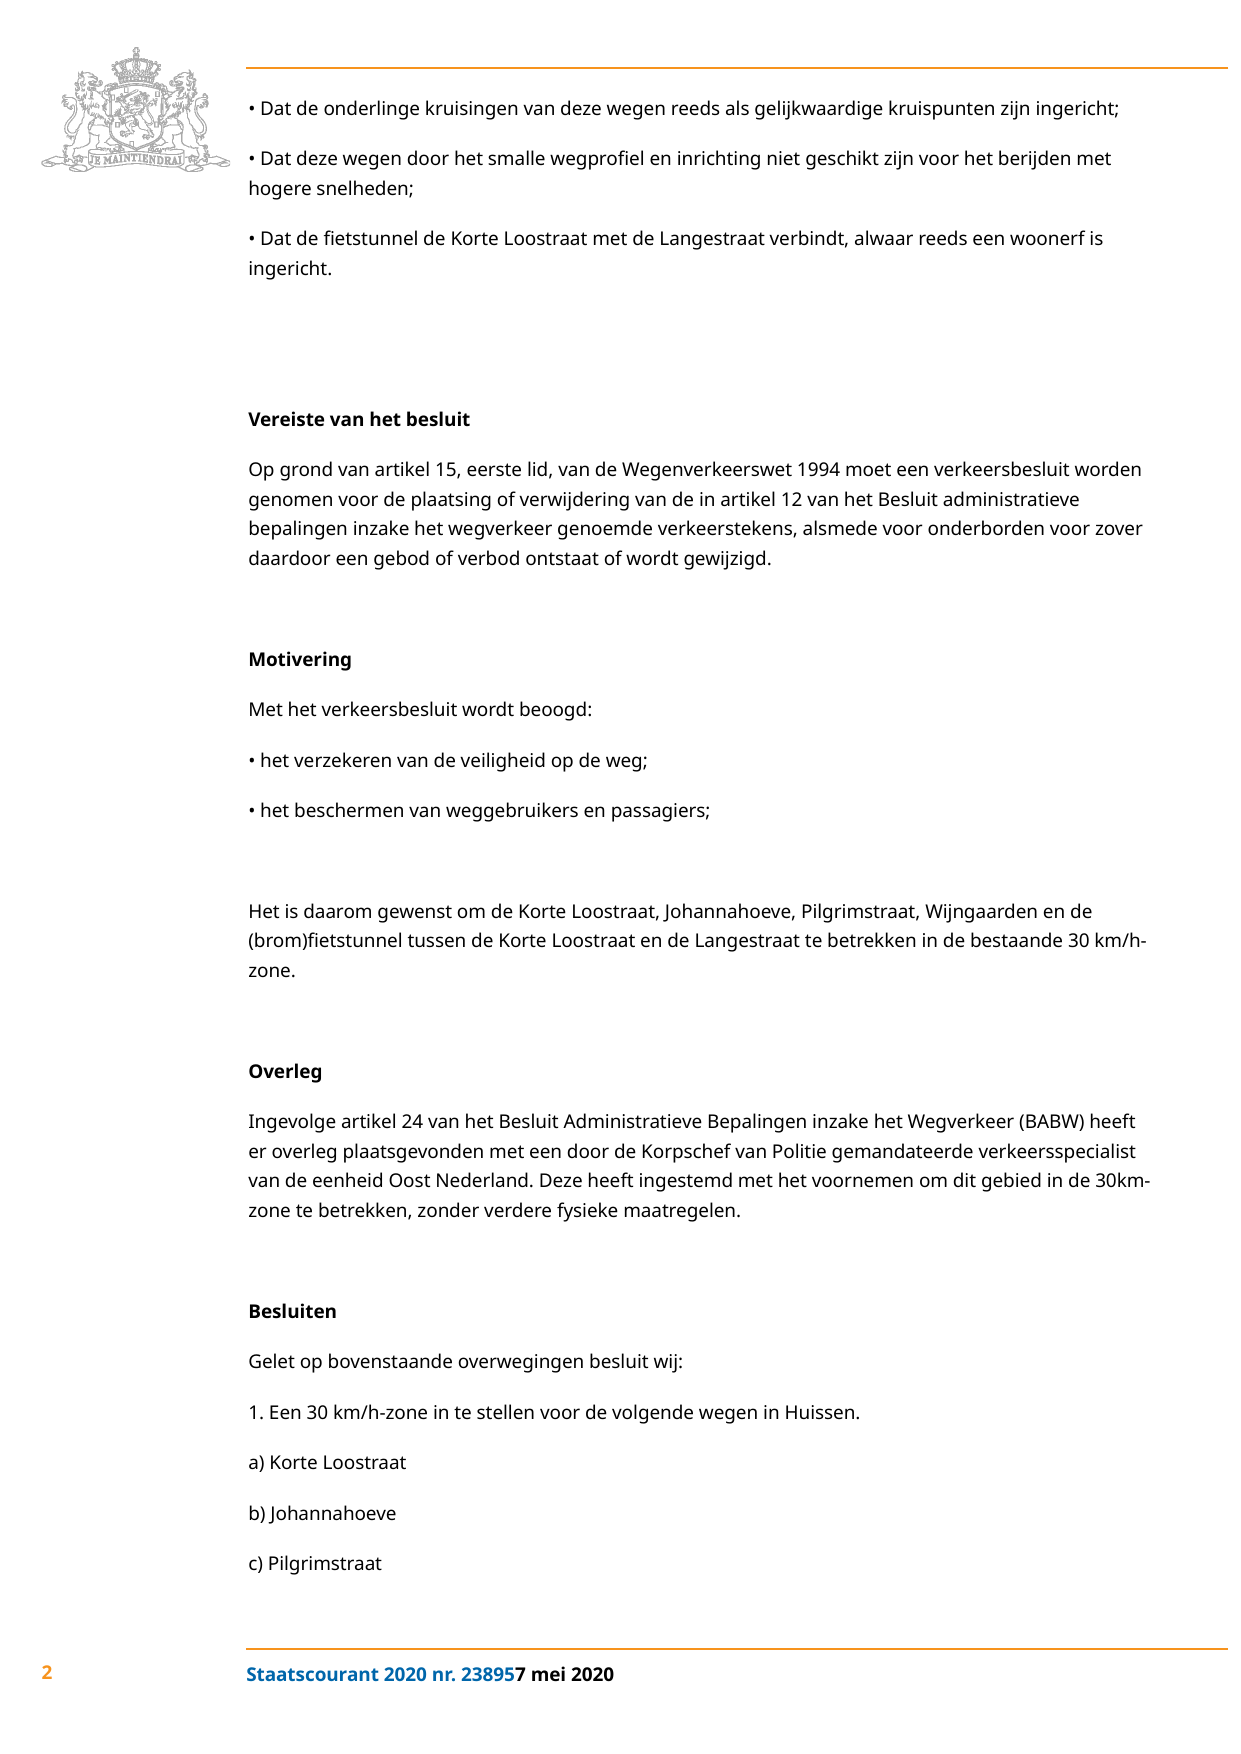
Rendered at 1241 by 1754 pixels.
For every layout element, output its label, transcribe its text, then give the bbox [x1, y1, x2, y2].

text Op grond van artikel 15, eerste lid, van de Wegenverkeerswet 1994 moet een verkeersbesluit worden genomen voor de plaatsing of verwijdering van de in artikel 12 van het Besluit administratieve bepalingen inzake het wegverkeer genoemde verkeerstekens, alsmede voor onderborden voor zover daardoor een gebod of verbod ontstaat of wordt gewijzigd. [248, 456, 1152, 571]
text Vereiste van het besluit [248, 406, 1152, 432]
text c) Pilgrimstraat [248, 1550, 1152, 1576]
text • het beschermen van weggebruikers en passagiers; [248, 797, 1152, 823]
text • Dat de fietstunnel de Korte Loostraat met de Langestraat verbindt, alwaar reeds een woonerf is ingericht. [248, 225, 1152, 281]
text Ingevolge artikel 24 van het Besluit Administratieve Bepalingen inzake het Wegverkeer (BABW) heeft er overleg plaatsgevonden met een door de Korpschef van Politie gemandateerde verkeersspecialist van de eenheid Oost Nederland. Deze heeft ingestemd met het voornemen om dit gebied in de 30km-zone te betrekken, zonder verdere fysieke maatregelen. [248, 1108, 1152, 1223]
text • het verzekeren van de veiligheid op de weg; [248, 747, 1152, 773]
text Met het verkeersbesluit wordt beoogd: [248, 696, 1152, 722]
text • Dat deze wegen door het smalle wegprofiel en inrichting niet geschikt zijn voor het berijden met hogere snelheden; [248, 145, 1152, 201]
text Het is daarom gewenst om de Korte Loostraat, Johannahoeve, Pilgrimstraat, Wijngaarden en de (brom)fietstunnel tussen de Korte Loostraat en de Langestraat te betrekken in de bestaande 30 km/h-zone. [248, 898, 1152, 983]
text a) Korte Loostraat [248, 1449, 1152, 1475]
text Motivering [248, 646, 1152, 672]
text b) Johannahoeve [248, 1500, 1152, 1526]
text Overleg [248, 1058, 1152, 1084]
text • Dat de onderlinge kruisingen van deze wegen reeds als gelijkwaardige kruispunten zijn ingericht; [248, 95, 1152, 121]
text Besluiten [248, 1298, 1152, 1324]
text 1. Een 30 km/h-zone in te stellen voor de volgende wegen in Huissen. [248, 1399, 1152, 1425]
picture [41, 47, 231, 172]
text Gelet op bovenstaande overwegingen besluit wij: [248, 1348, 1152, 1374]
